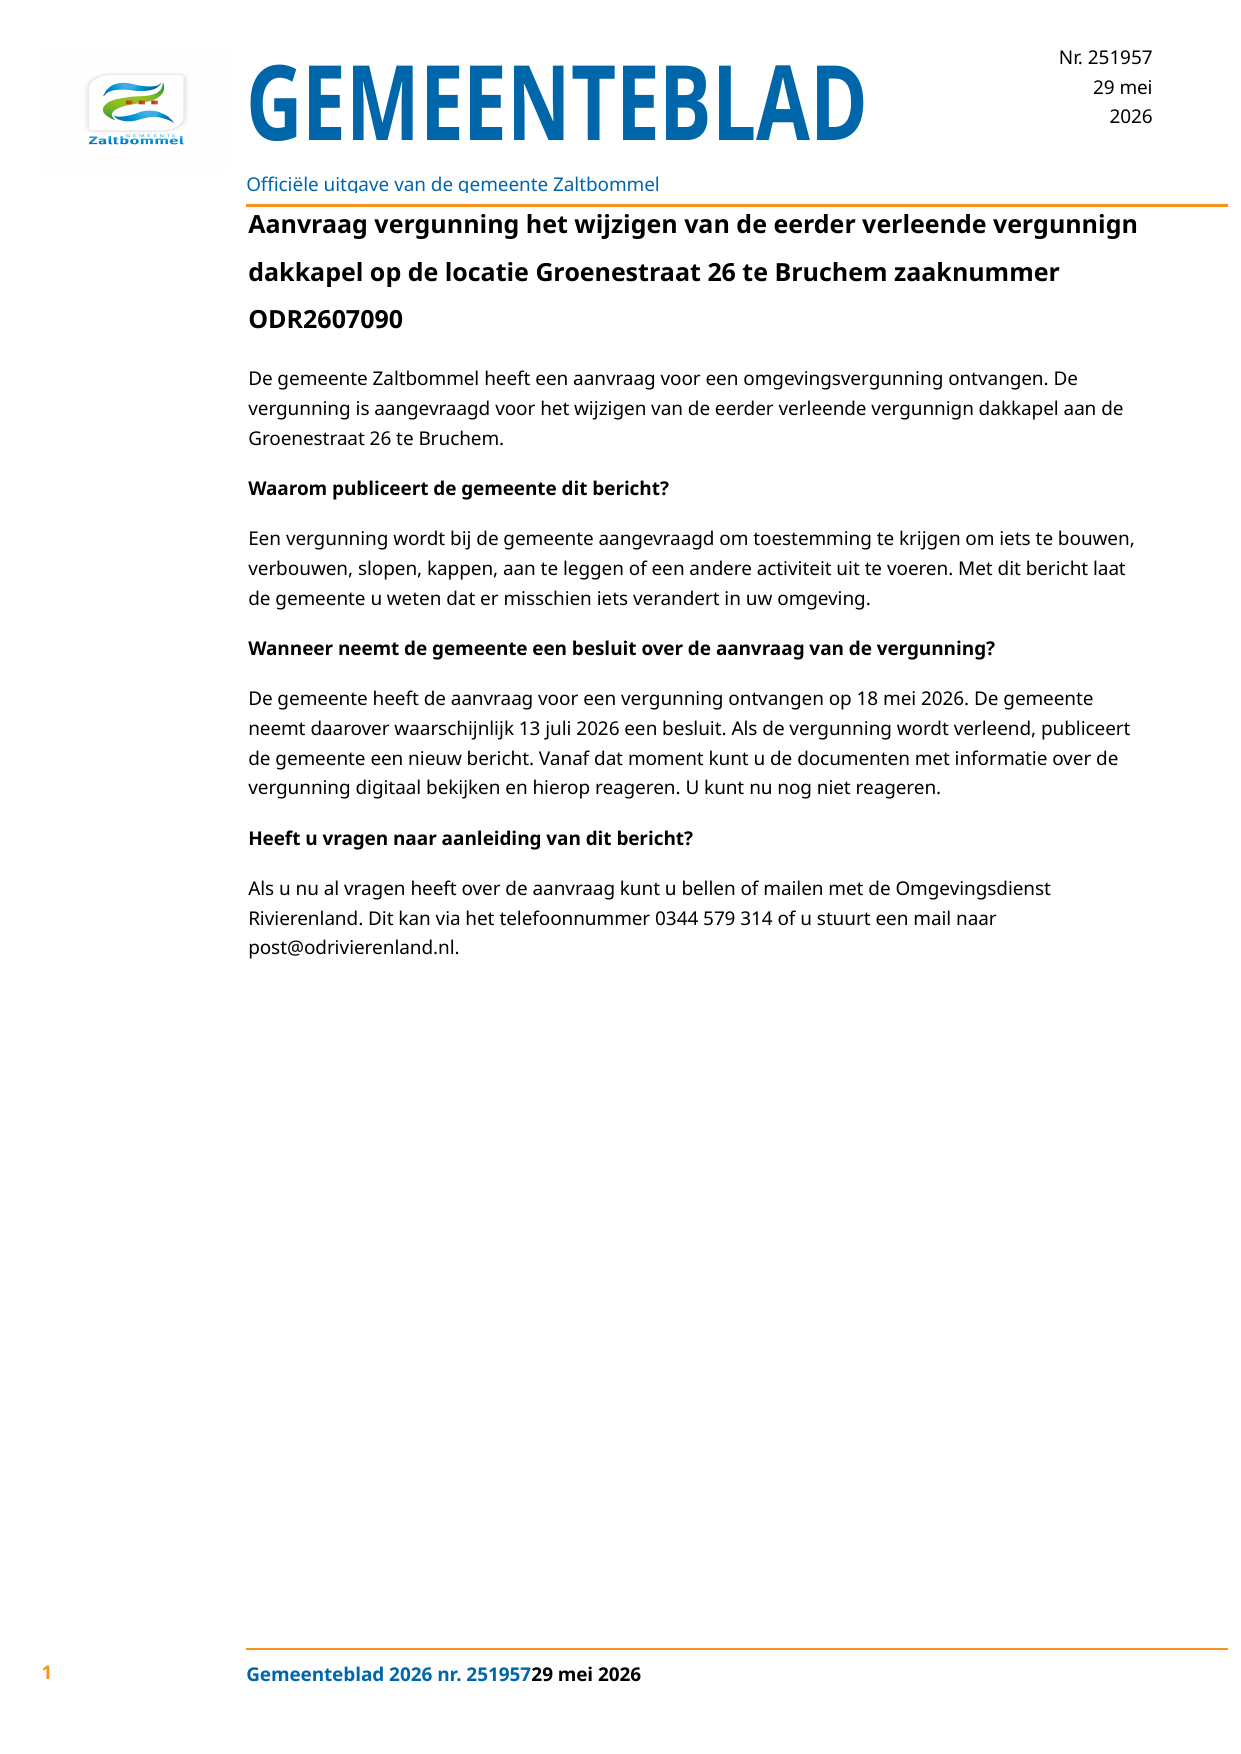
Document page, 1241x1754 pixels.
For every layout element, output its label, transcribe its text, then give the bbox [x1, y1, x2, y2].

text Wanneer neemt de gemeente een besluit over de aanvraag van de vergunning? [248, 635, 1152, 661]
picture [41, 47, 231, 172]
text Waarom publiceert de gemeente dit bericht? [248, 475, 1152, 501]
text Aanvraag vergunning het wijzigen van de eerder verleende vergunnign dakkapel op de locatie Groenestraat 26 te Bruchem zaaknummer ODR2607090 [248, 207, 1152, 336]
text De gemeente Zaltbommel heeft een aanvraag voor een omgevingsvergunning ontvangen. De vergunning is aangevraagd voor het wijzigen van de eerder verleende vergunnign dakkapel aan de Groenestraat 26 te Bruchem. [248, 366, 1152, 450]
text Heeft u vragen naar aanleiding van dit bericht? [248, 825, 1152, 850]
text De gemeente heeft de aanvraag voor een vergunning ontvangen op 18 mei 2026. De gemeente neemt daarover waarschijnlijk 13 juli 2026 een besluit. Als de vergunning wordt verleend, publiceert de gemeente een nieuw bericht. Vanaf dat moment kunt u de documenten met informatie over de vergunning digitaal bekijken en hierop reageren. U kunt nu nog niet reageren. [248, 686, 1152, 800]
text Als u nu al vragen heeft over de aanvraag kunt u bellen of mailen met de Omgevingsdienst Rivierenland. Dit kan via het telefoonnummer 0344 579 314 of u stuurt een mail naar post@odrivierenland.nl. [248, 875, 1152, 960]
text Een vergunning wordt bij de gemeente aangevraagd om toestemming te krijgen om iets te bouwen, verbouwen, slopen, kappen, aan te leggen of een andere activiteit uit te voeren. Met dit bericht laat de gemeente u weten dat er misschien iets verandert in uw omgeving. [248, 526, 1152, 610]
